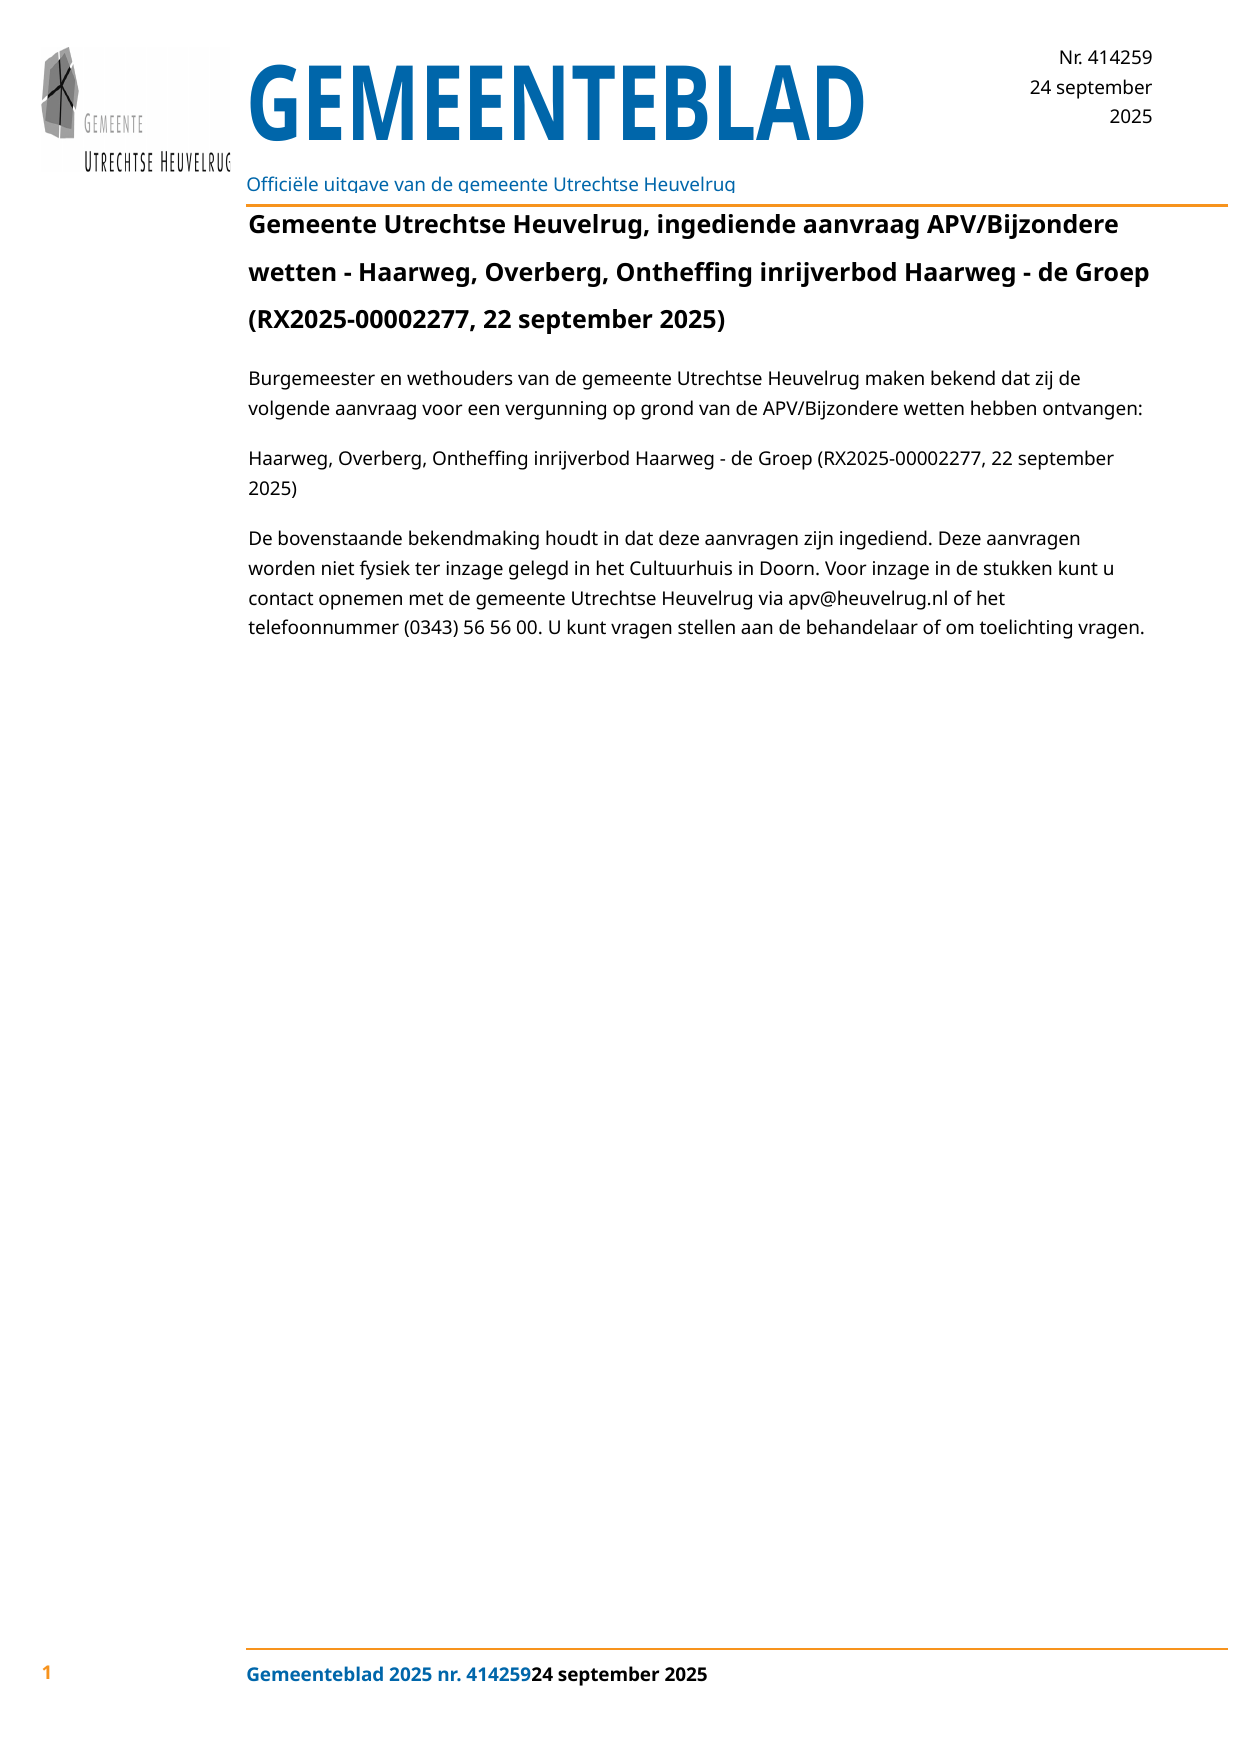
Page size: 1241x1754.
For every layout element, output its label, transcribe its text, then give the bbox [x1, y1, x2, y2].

text Gemeente Utrechtse Heuvelrug, ingediende aanvraag APV/Bijzondere wetten - Haarweg, Overberg, Ontheffing inrijverbod Haarweg - de Groep (RX2025-00002277, 22 september 2025) [248, 207, 1152, 336]
text De bovenstaande bekendmaking houdt in dat deze aanvragen zijn ingediend. Deze aanvragen worden niet fysiek ter inzage gelegd in het Cultuurhuis in Doorn. Voor inzage in de stukken kunt u contact opnemen met de gemeente Utrechtse Heuvelrug via apv@heuvelrug.nl of het telefoonnummer (0343) 56 56 00. U kunt vragen stellen aan de behandelaar of om toelichting vragen. [248, 526, 1152, 640]
text Haarweg, Overberg, Ontheffing inrijverbod Haarweg - de Groep (RX2025-00002277, 22 september 2025) [248, 446, 1152, 501]
text Burgemeester en wethouders van de gemeente Utrechtse Heuvelrug maken bekend dat zij de volgende aanvraag voor een vergunning op grond van de APV/Bijzondere wetten hebben ontvangen: [248, 366, 1152, 421]
picture [41, 47, 231, 172]
